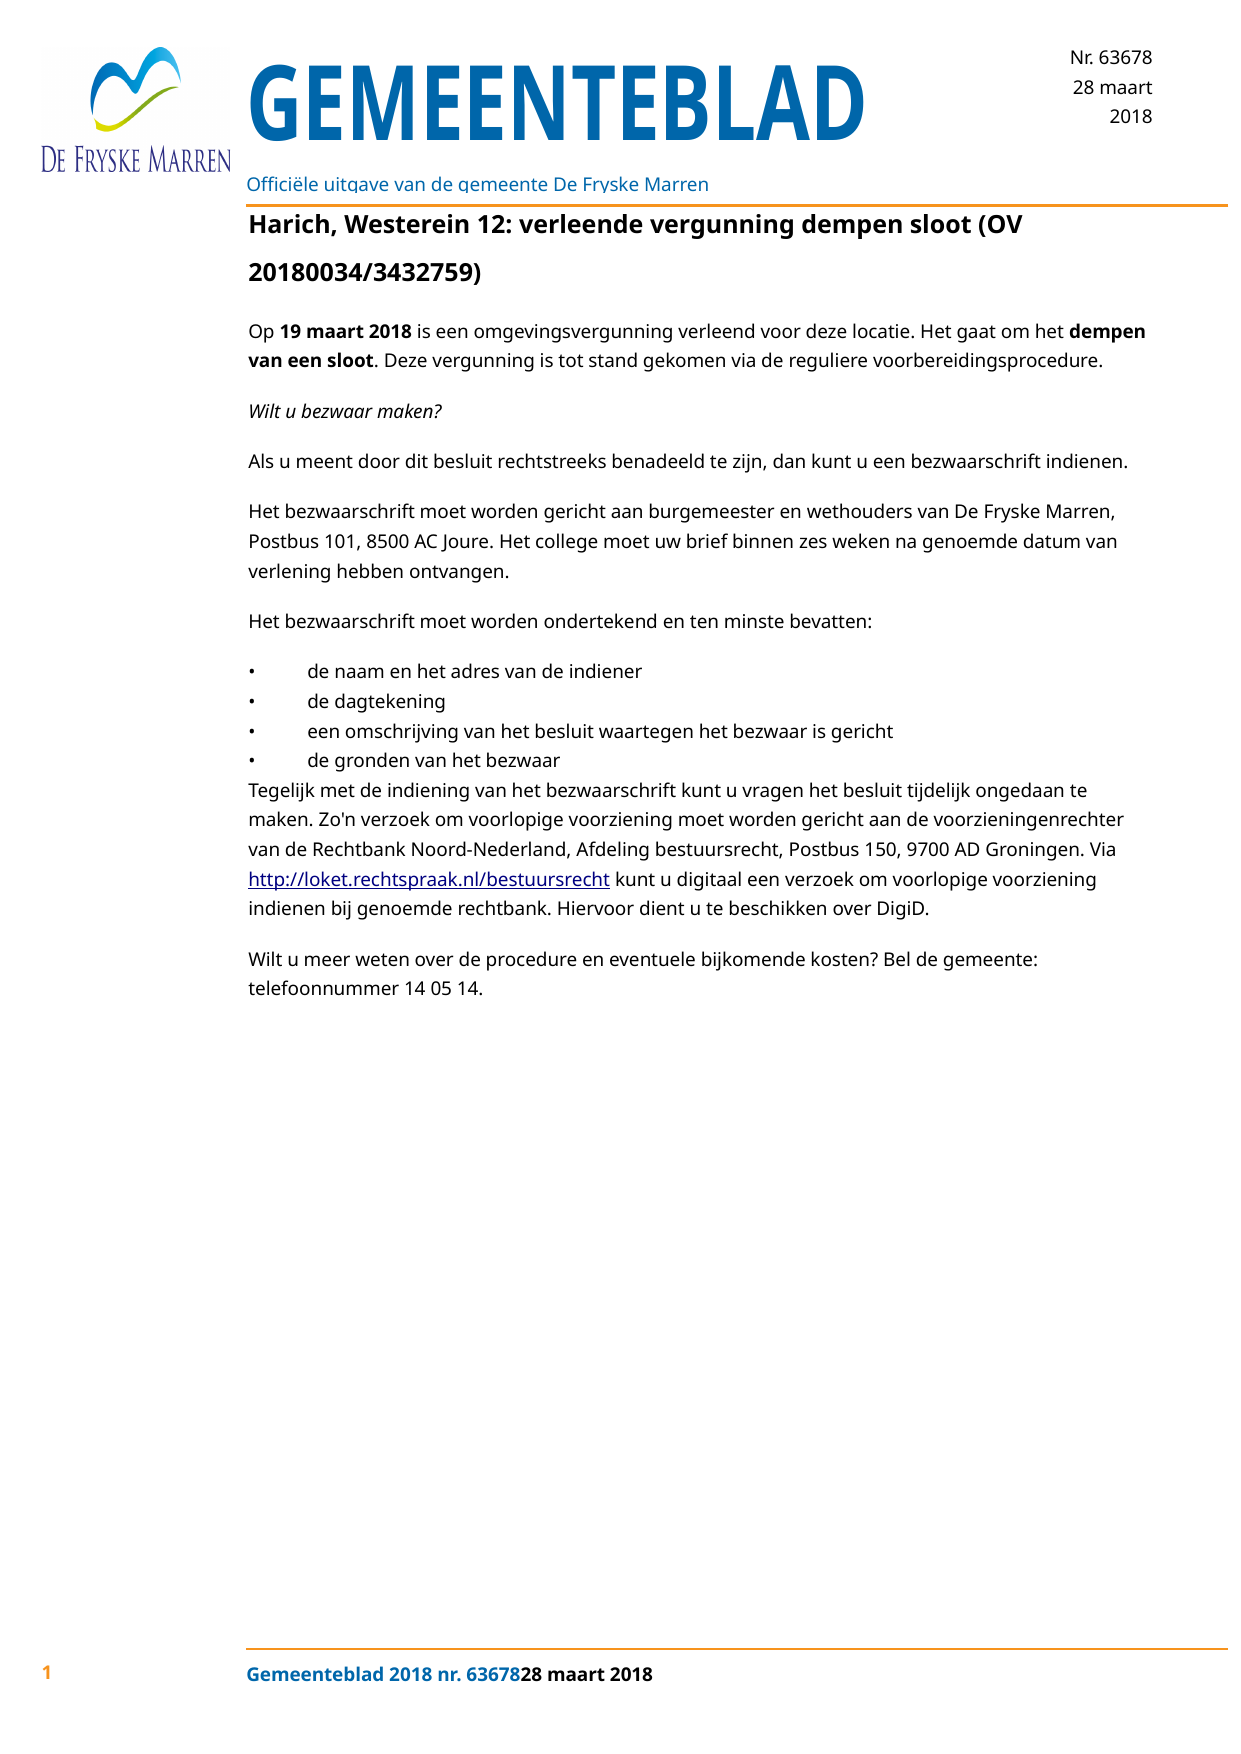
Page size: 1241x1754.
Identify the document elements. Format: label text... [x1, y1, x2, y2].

list de gronden van het bezwaar [248, 747, 1152, 773]
picture [41, 47, 231, 172]
list de dagtekening [248, 688, 1152, 714]
list een omschrijving van het besluit waartegen het bezwaar is gericht [248, 718, 1152, 744]
text Wilt u bezwaar maken? [248, 398, 1152, 424]
list de naam en het adres van de indiener [248, 659, 1152, 684]
text Tegelijk met de indiening van het bezwaarschrift kunt u vragen het besluit tijdelijk ongedaan te maken. Zo'n verzoek om voorlopige voorziening moet worden gericht aan de voorzieningenrechter van de Rechtbank Noord-Nederland, Afdeling bestuursrecht, Postbus 150, 9700 AD Groningen. Via http://loket.rechtspraak.nl/bestuursrecht kunt u digitaal een verzoek om voorlopige voorziening indienen bij genoemde rechtbank. Hiervoor dient u te beschikken over DigiD. [248, 777, 1152, 921]
text Op 19 maart 2018 is een omgevingsvergunning verleend voor deze locatie. Het gaat om het dempen van een sloot. Deze vergunning is tot stand gekomen via de reguliere voorbereidingsprocedure. [248, 318, 1152, 373]
text Als u meent door dit besluit rechtstreeks benadeeld te zijn, dan kunt u een bezwaarschrift indienen. [248, 448, 1152, 474]
text Wilt u meer weten over de procedure en eventuele bijkomende kosten? Bel de gemeente: telefoonnummer 14 05 14. [248, 946, 1152, 1001]
text Harich, Westerein 12: verleende vergunning dempen sloot (OV 20180034/3432759) [248, 207, 1152, 288]
text Het bezwaarschrift moet worden ondertekend en ten minste bevatten: [248, 608, 1152, 634]
text Het bezwaarschrift moet worden gericht aan burgemeester en wethouders van De Fryske Marren, Postbus 101, 8500 AC Joure. Het college moet uw brief binnen zes weken na genoemde datum van verlening hebben ontvangen. [248, 499, 1152, 584]
